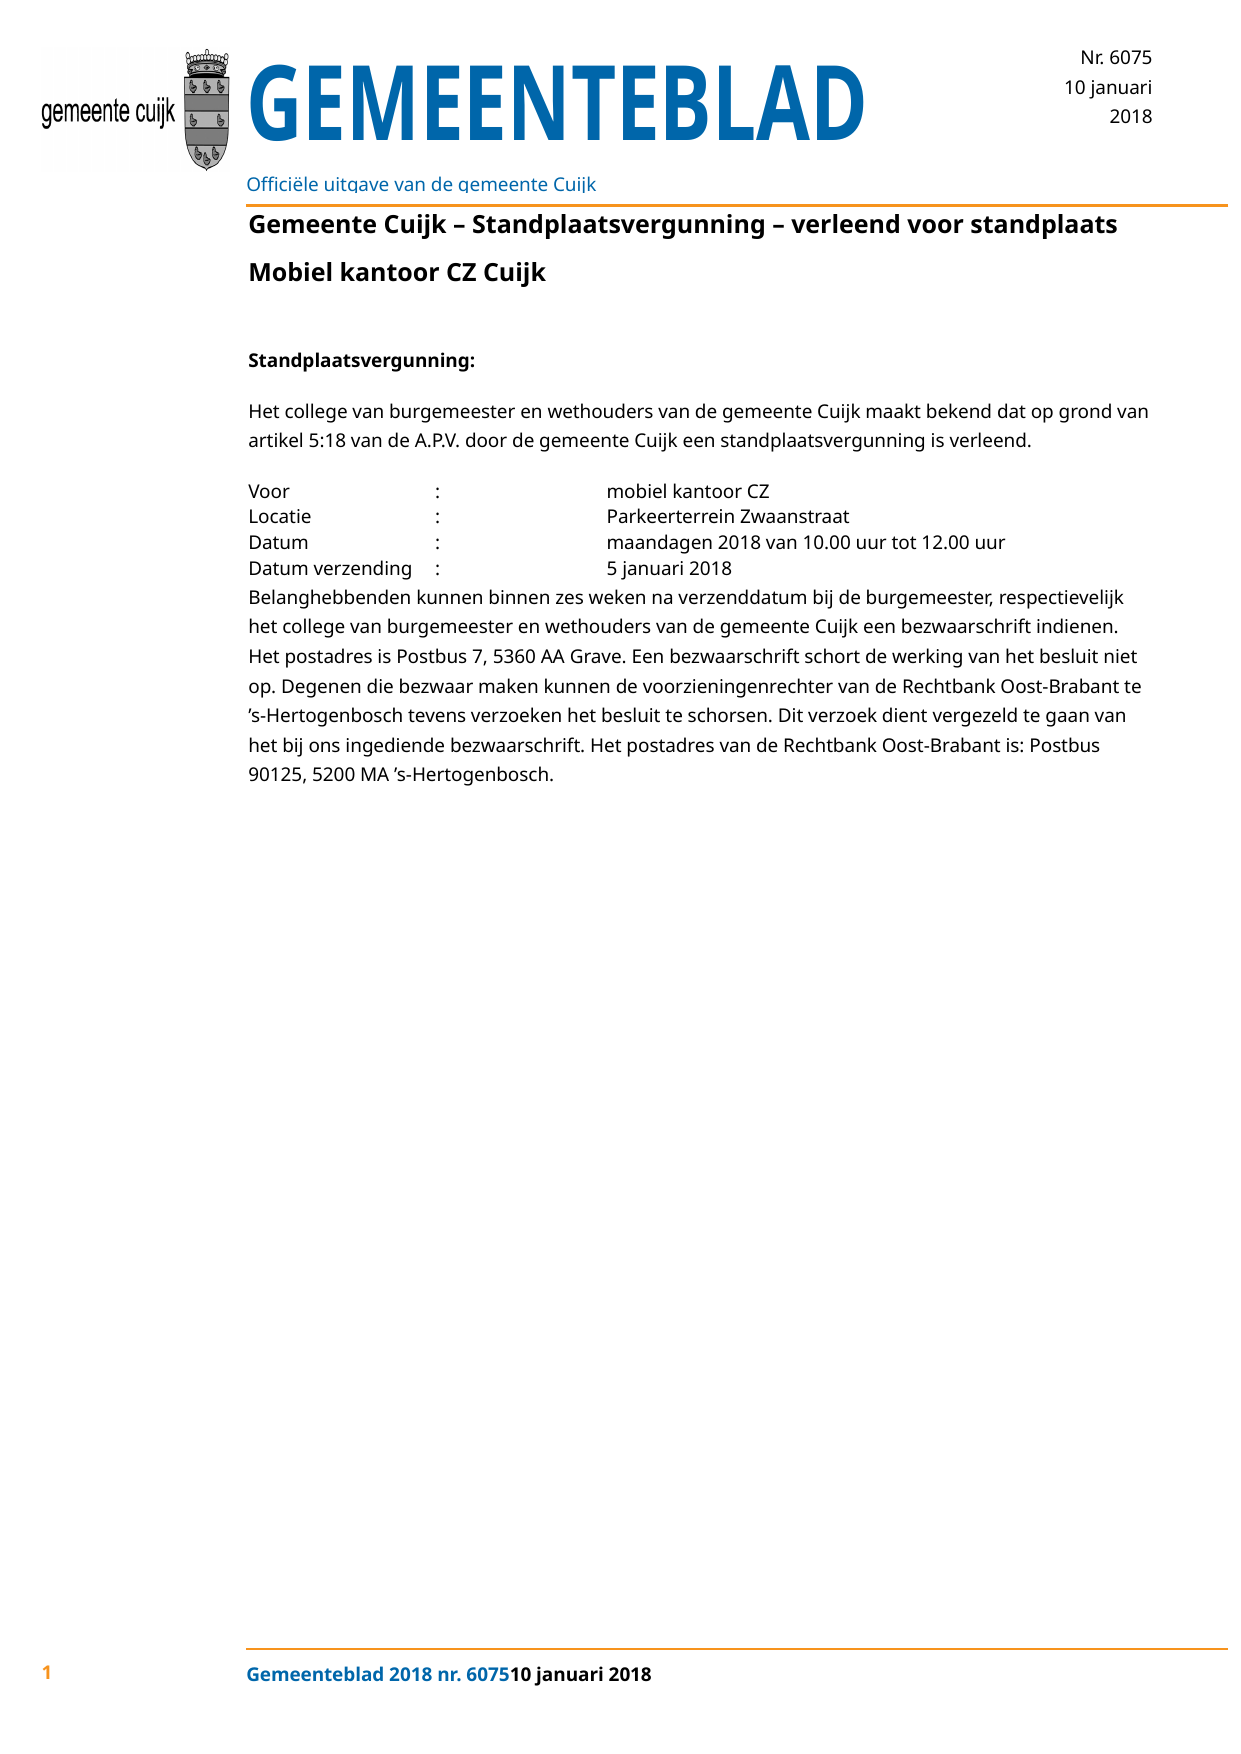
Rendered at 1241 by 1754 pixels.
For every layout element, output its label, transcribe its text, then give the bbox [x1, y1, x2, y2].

table_header : [435, 478, 606, 504]
table_cell : [435, 504, 606, 529]
text Het college van burgemeester en wethouders van de gemeente Cuijk maakt bekend dat op grond van artikel 5:18 van de A.P.V. door de gemeente Cuijk een standplaatsvergunning is verleend. [248, 398, 1152, 453]
table_cell : [435, 555, 606, 581]
table_cell Datum verzending [248, 555, 435, 581]
text Standplaatsvergunning: [248, 347, 1152, 373]
text Gemeente Cuijk – Standplaatsvergunning – verleend voor standplaats Mobiel kantoor CZ Cuijk [248, 207, 1152, 288]
table_header mobiel kantoor CZ [606, 478, 1152, 504]
table_cell Locatie [248, 504, 435, 529]
table_header Voor [248, 478, 435, 504]
table_cell maandagen 2018 van 10.00 uur tot 12.00 uur [606, 530, 1152, 555]
text Belanghebbenden kunnen binnen zes weken na verzenddatum bij de burgemeester, respectievelijk het college van burgemeester en wethouders van de gemeente Cuijk een bezwaarschrift indienen. Het postadres is Postbus 7, 5360 AA Grave. Een bezwaarschrift schort de werking van het besluit niet op. Degenen die bezwaar maken kunnen de voorzieningenrechter van de Rechtbank Oost-Brabant te ’s-Hertogenbosch tevens verzoeken het besluit te schorsen. Dit verzoek dient vergezeld te gaan van het bij ons ingediende bezwaarschrift. Het postadres van de Rechtbank Oost-Brabant is: Postbus 90125, 5200 MA ’s-Hertogenbosch. [248, 584, 1152, 787]
table_cell Datum [248, 530, 435, 555]
table_cell Parkeerterrein Zwaanstraat [606, 504, 1152, 529]
picture [41, 47, 231, 172]
table_cell : [435, 530, 606, 555]
table_cell 5 januari 2018 [606, 555, 1152, 581]
